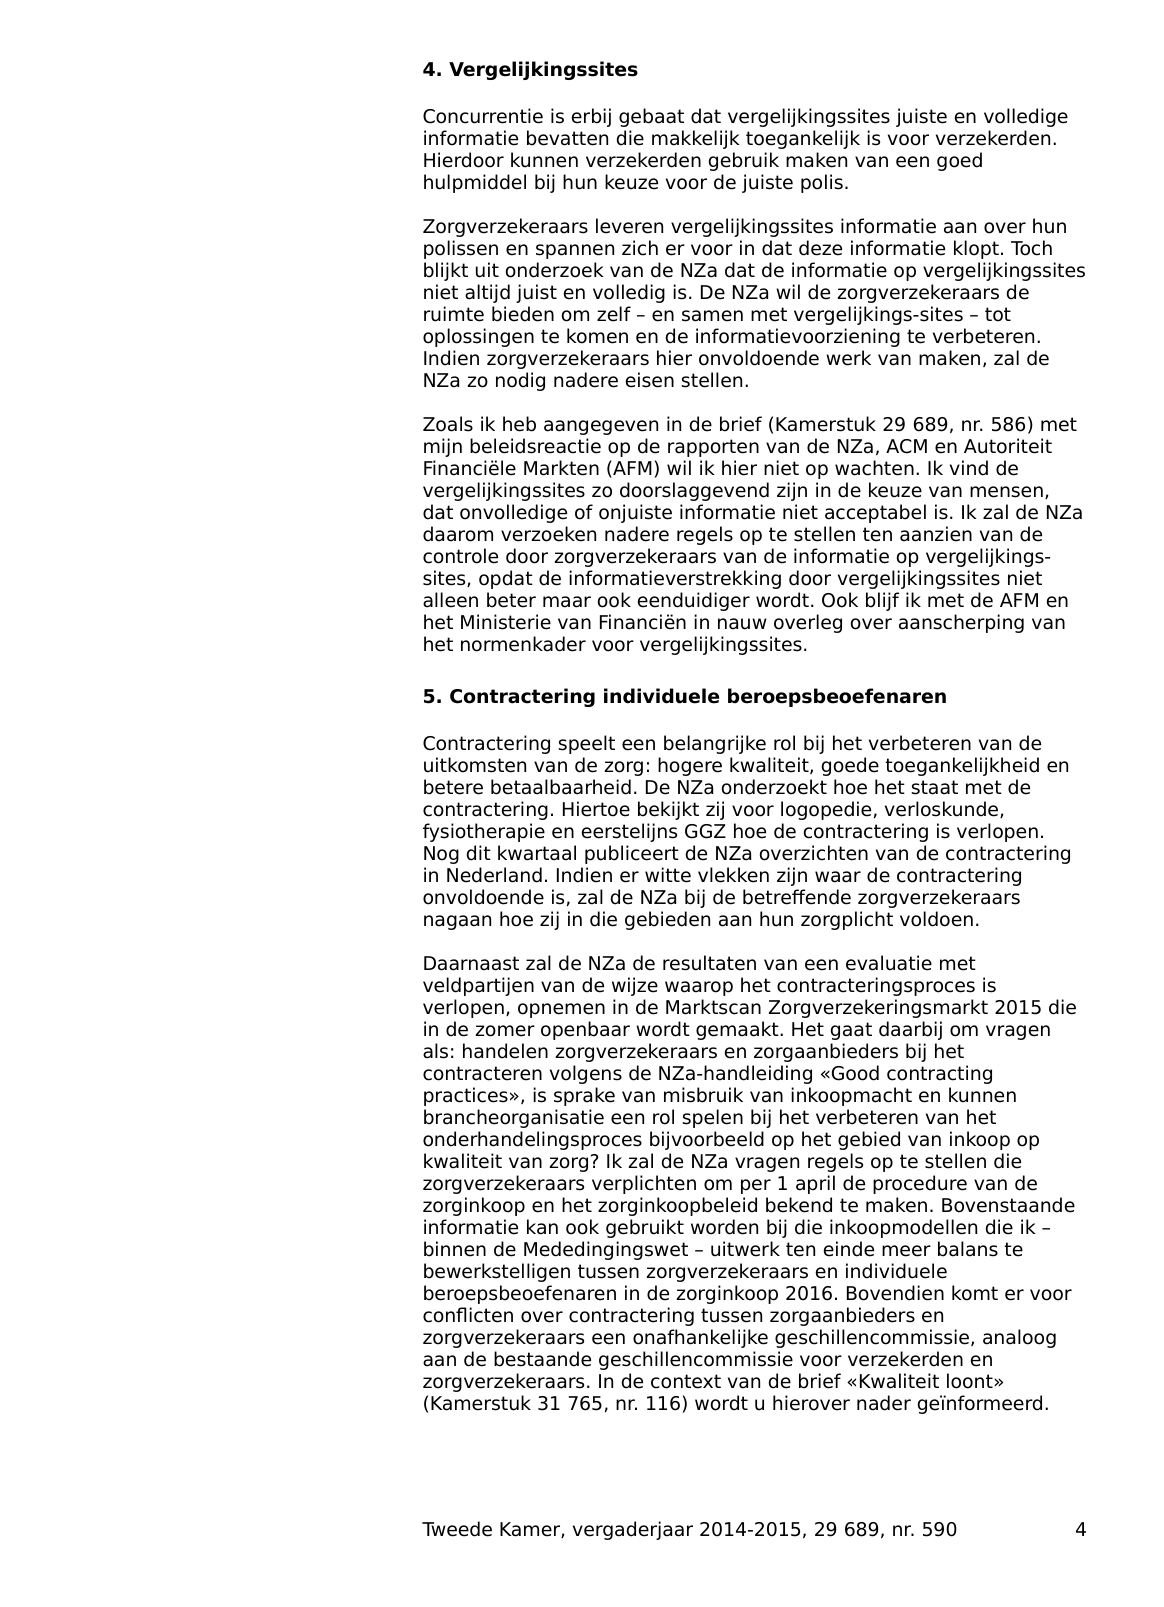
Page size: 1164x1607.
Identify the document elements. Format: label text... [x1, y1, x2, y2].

text Zorgverzekeraars leveren vergelijkingssites informatie aan over hun polissen en spannen zich er voor in dat deze informatie klopt. Toch blijkt uit onderzoek van de NZa dat de informatie op vergelijkingssites niet altijd juist en volledig is. De NZa wil de zorgverzekeraars de ruimte bieden om zelf – en samen met vergelijkings-sites – tot oplossingen te komen en de informatievoorziening te verbeteren. Indien zorgverzekeraars hier onvoldoende werk van maken, zal de NZa zo nodig nadere eisen stellen. [422, 216, 1087, 392]
text Concurrentie is erbij gebaat dat vergelijkingssites juiste en volledige informatie bevatten die makkelijk toegankelijk is voor verzekerden. Hierdoor kunnen verzekerden gebruik maken van een goed hulpmiddel bij hun keuze voor de juiste polis. [422, 106, 1087, 194]
subtitle 5. Contractering individuele beroepsbeoefenaren [422, 686, 1087, 708]
subtitle 4. Vergelijkingssites [422, 59, 1087, 81]
text Daarnaast zal de NZa de resultaten van een evaluatie met veldpartijen van de wijze waarop het contracteringsproces is verlopen, opnemen in de Marktscan Zorgverzekeringsmarkt 2015 die in de zomer openbaar wordt gemaakt. Het gaat daarbij om vragen als: handelen zorgverzekeraars en zorgaanbieders bij het contracteren volgens de NZa-handleiding «Good contracting practices», is sprake van misbruik van inkoopmacht en kunnen brancheorganisatie een rol spelen bij het verbeteren van het onderhandelingsproces bijvoorbeeld op het gebied van inkoop op kwaliteit van zorg? Ik zal de NZa vragen regels op te stellen die zorgverzekeraars verplichten om per 1 april de procedure van de zorginkoop en het zorginkoopbeleid bekend te maken. Bovenstaande informatie kan ook gebruikt worden bij die inkoopmodellen die ik – binnen de Mededingingswet – uitwerk ten einde meer balans te bewerkstelligen tussen zorgverzekeraars en individuele beroepsbeoefenaren in de zorginkoop 2016. Bovendien komt er voor conflicten over contractering tussen zorgaanbieders en zorgverzekeraars een onafhankelijke geschillencommissie, analoog aan de bestaande geschillencommissie voor verzekerden en zorgverzekeraars. In de context van de brief «Kwaliteit loont» (Kamerstuk 31 765, nr. 116) wordt u hierover nader geïnformeerd. [422, 953, 1087, 1414]
text Contractering speelt een belangrijke rol bij het verbeteren van de uitkomsten van de zorg: hogere kwaliteit, goede toegankelijkheid en betere betaalbaarheid. De NZa onderzoekt hoe het staat met de contractering. Hiertoe bekijkt zij voor logopedie, verloskunde, fysiotherapie en eerstelijns GGZ hoe de contractering is verlopen. Nog dit kwartaal publiceert de NZa overzichten van de contractering in Nederland. Indien er witte vlekken zijn waar de contractering onvoldoende is, zal de NZa bij de betreffende zorgverzekeraars nagaan hoe zij in die gebieden aan hun zorgplicht voldoen. [422, 733, 1087, 931]
text Zoals ik heb aangegeven in de brief (Kamerstuk 29 689, nr. 586) met mijn beleidsreactie op de rapporten van de NZa, ACM en Autoriteit Financiële Markten (AFM) wil ik hier niet op wachten. Ik vind de vergelijkingssites zo doorslaggevend zijn in de keuze van mensen, dat onvolledige of onjuiste informatie niet acceptabel is. Ik zal de NZa daarom verzoeken nadere regels op te stellen ten aanzien van de controle door zorgverzekeraars van de informatie op vergelijkings-sites, opdat de informatieverstrekking door vergelijkingssites niet alleen beter maar ook eenduidiger wordt. Ook blijf ik met de AFM en het Ministerie van Financiën in nauw overleg over aanscherping van het normenkader voor vergelijkingssites. [422, 414, 1087, 656]
